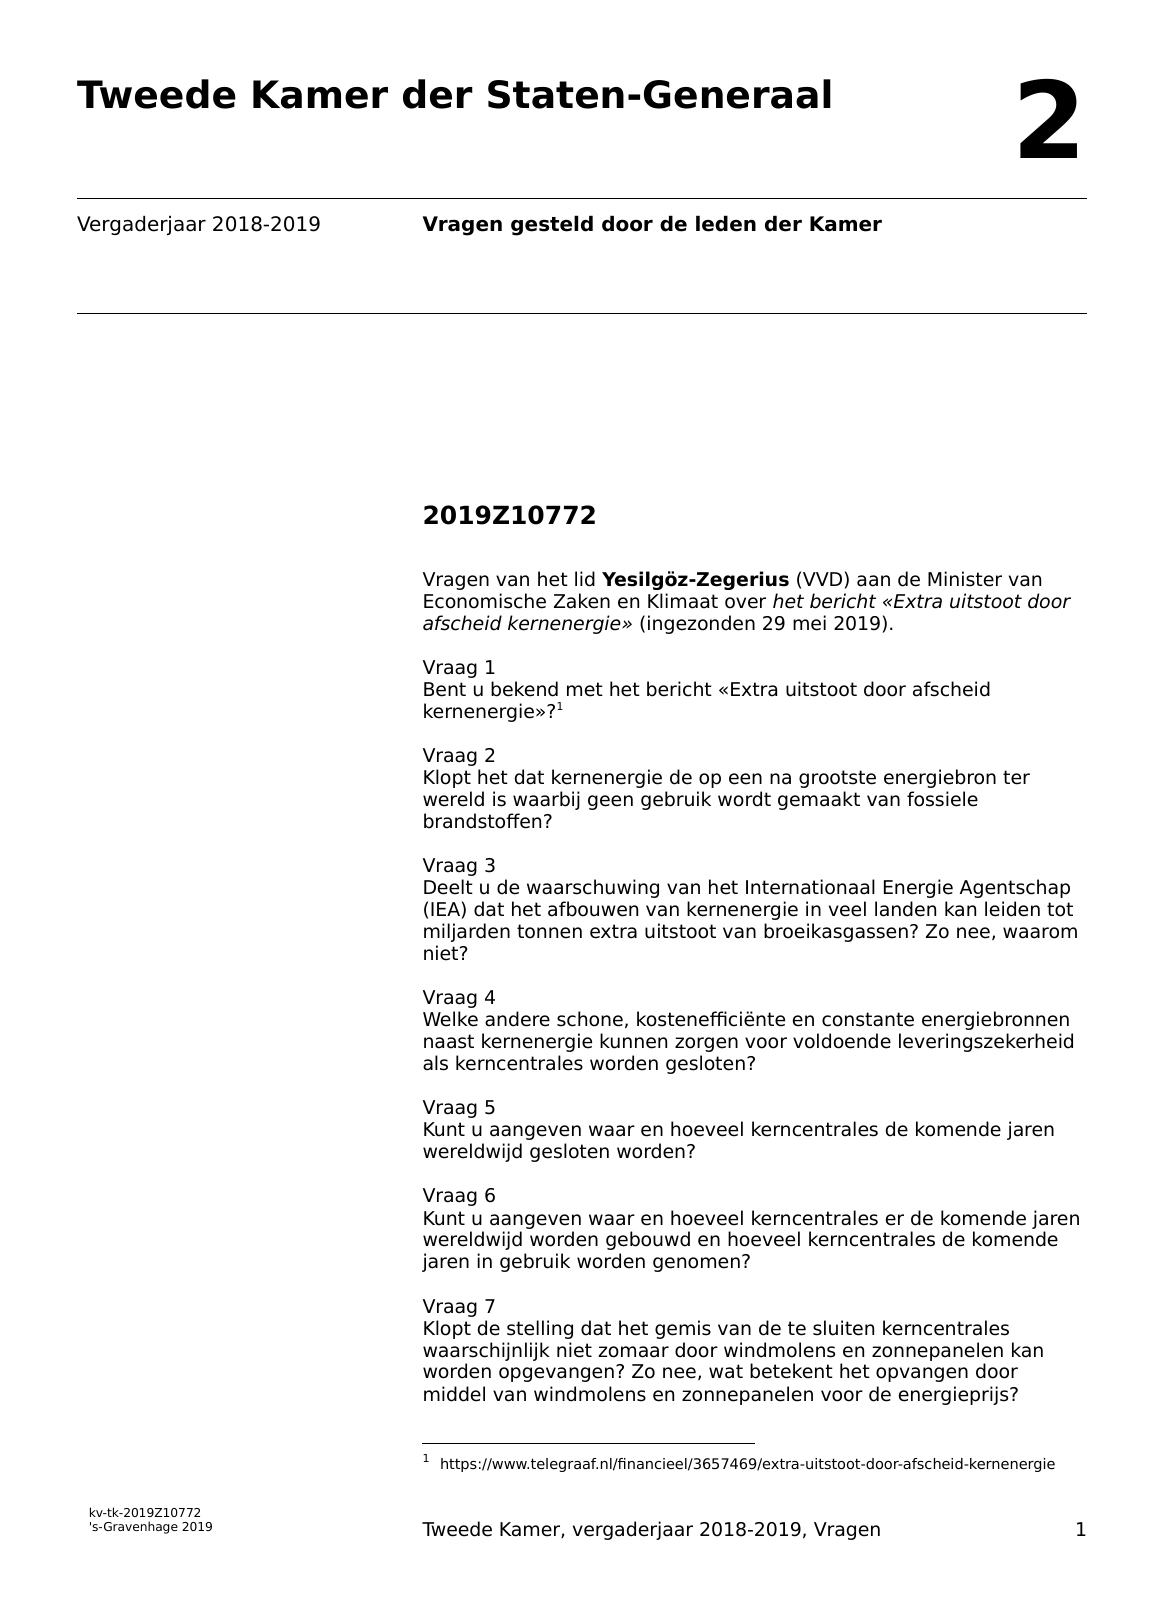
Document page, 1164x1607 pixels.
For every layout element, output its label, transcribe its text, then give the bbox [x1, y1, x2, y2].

text kv-tk-2019Z10772 [88, 1506, 323, 1520]
text Klopt het dat kernenergie de op een na grootste energiebron ter wereld is waarbij geen gebruik wordt gemaakt van fossiele brandstoffen? [422, 767, 1087, 833]
text 2019Z10772 [422, 501, 1087, 531]
text Deelt u de waarschuwing van het Internationaal Energie Agentschap (IEA) dat het afbouwen van kernenergie in veel landen kan leiden tot miljarden tonnen extra uitstoot van broeikasgassen? Zo nee, waarom niet? [422, 877, 1087, 965]
table_cell Vragen gesteld door de leden der Kamer [422, 199, 1087, 313]
text Klopt de stelling dat het gemis van de te sluiten kerncentrales waarschijnlijk niet zomaar door windmolens en zonnepanelen kan worden opgevangen? Zo nee, wat betekent het opvangen door middel van windmolens en zonnepanelen voor de energieprijs? [422, 1317, 1087, 1405]
text https://www.telegraaf.nl/financieel/3657469/extra-uitstoot-door-afscheid-kernenergie [422, 1452, 1087, 1474]
text Vraag 2 [422, 745, 1087, 767]
text Vraag 6 [422, 1185, 1087, 1207]
text Kunt u aangeven waar en hoeveel kerncentrales er de komende jaren wereldwijd worden gebouwd en hoeveel kerncentrales de komende jaren in gebruik worden genomen? [422, 1207, 1087, 1273]
text 's-Gravenhage 2019 [88, 1520, 323, 1534]
text Vraag 7 [422, 1296, 1087, 1317]
text Vragen van het lid Yesilgöz-Zegerius (VVD) aan de Minister van Economische Zaken en Klimaat over het bericht «Extra uitstoot door afscheid kernenergie» (ingezonden 29 mei 2019). [422, 569, 1087, 635]
text Kunt u aangeven waar en hoeveel kerncentrales de komende jaren wereldwijd gesloten worden? [422, 1119, 1087, 1163]
text Vraag 1 [422, 657, 1087, 679]
text Vraag 3 [422, 855, 1087, 877]
table_header Tweede Kamer der Staten-Generaal [77, 59, 886, 198]
text Bent u bekend met het bericht «Extra uitstoot door afscheid kernenergie»? [422, 679, 1087, 723]
text Welke andere schone, kostenefficiënte en constante energiebronnen naast kernenergie kunnen zorgen voor voldoende leveringszekerheid als kerncentrales worden gesloten? [422, 1009, 1087, 1075]
table_header 2 [886, 59, 1087, 198]
text Vraag 4 [422, 987, 1087, 1009]
text Vraag 5 [422, 1097, 1087, 1119]
table_cell Vergaderjaar 2018-2019 [77, 199, 422, 313]
